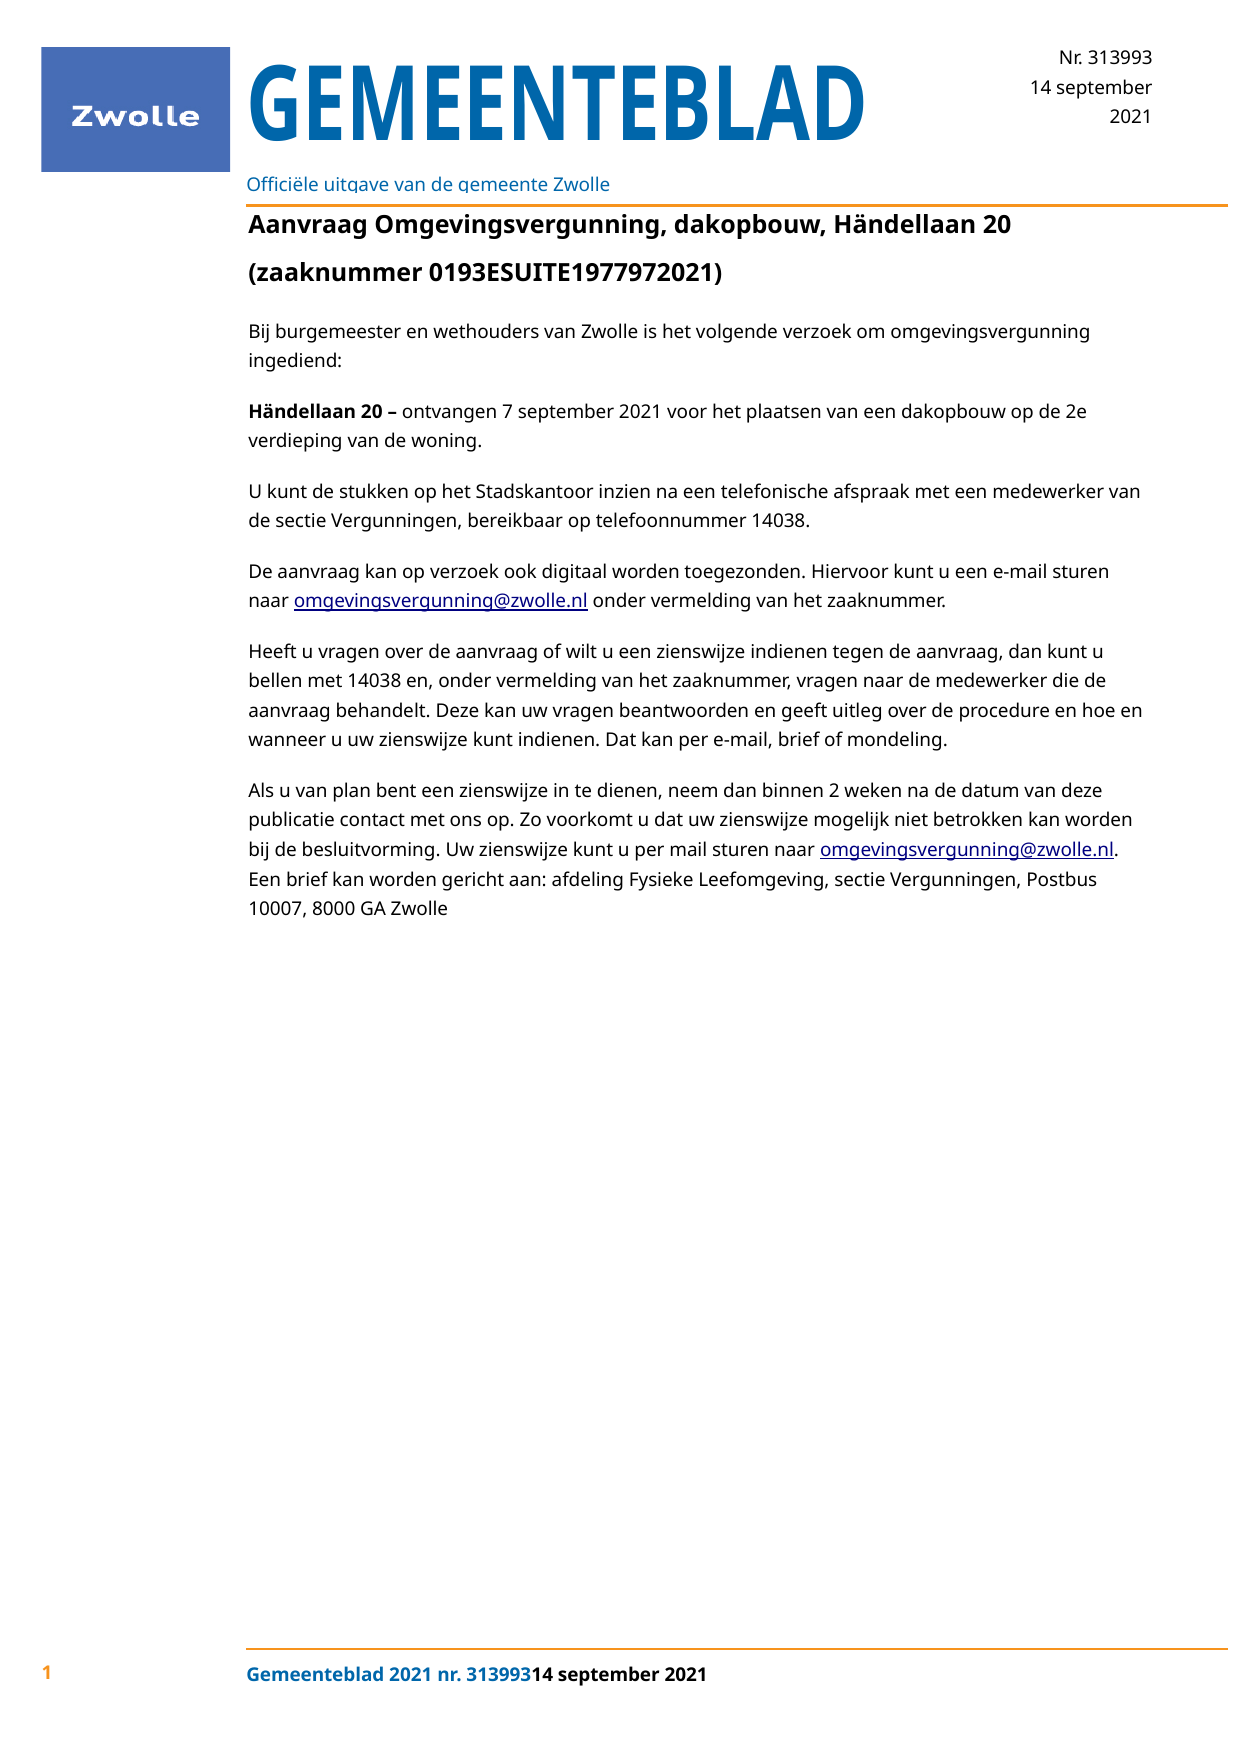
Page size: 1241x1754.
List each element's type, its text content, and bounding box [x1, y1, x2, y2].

text Bij burgemeester en wethouders van Zwolle is het volgende verzoek om omgevingsvergunning ingediend: [248, 318, 1152, 373]
text De aanvraag kan op verzoek ook digitaal worden toegezonden. Hiervoor kunt u een e-mail sturen naar omgevingsvergunning@zwolle.nl onder vermelding van het zaaknummer. [248, 558, 1152, 613]
text Heeft u vragen over de aanvraag of wilt u een zienswijze indienen tegen de aanvraag, dan kunt u bellen met 14038 en, onder vermelding van het zaaknummer, vragen naar de medewerker die de aanvraag behandelt. Deze kan uw vragen beantwoorden en geeft uitleg over de procedure en hoe en wanneer u uw zienswijze kunt indienen. Dat kan per e-mail, brief of mondeling. [248, 638, 1152, 752]
text U kunt de stukken op het Stadskantoor inzien na een telefonische afspraak met een medewerker van de sectie Vergunningen, bereikbaar op telefoonnummer 14038. [248, 478, 1152, 533]
text Händellaan 20 – ontvangen 7 september 2021 voor het plaatsen van een dakopbouw op de 2e verdieping van de woning. [248, 398, 1152, 453]
text Als u van plan bent een zienswijze in te dienen, neem dan binnen 2 weken na de datum van deze publicatie contact met ons op. Zo voorkomt u dat uw zienswijze mogelijk niet betrokken kan worden bij de besluitvorming. Uw zienswijze kunt u per mail sturen naar omgevingsvergunning@zwolle.nl. Een brief kan worden gericht aan: afdeling Fysieke Leefomgeving, sectie Vergunningen, Postbus 10007, 8000 GA Zwolle [248, 777, 1152, 921]
text Aanvraag Omgevingsvergunning, dakopbouw, Händellaan 20 (zaaknummer 0193ESUITE1977972021) [248, 207, 1152, 288]
picture [41, 47, 231, 172]
